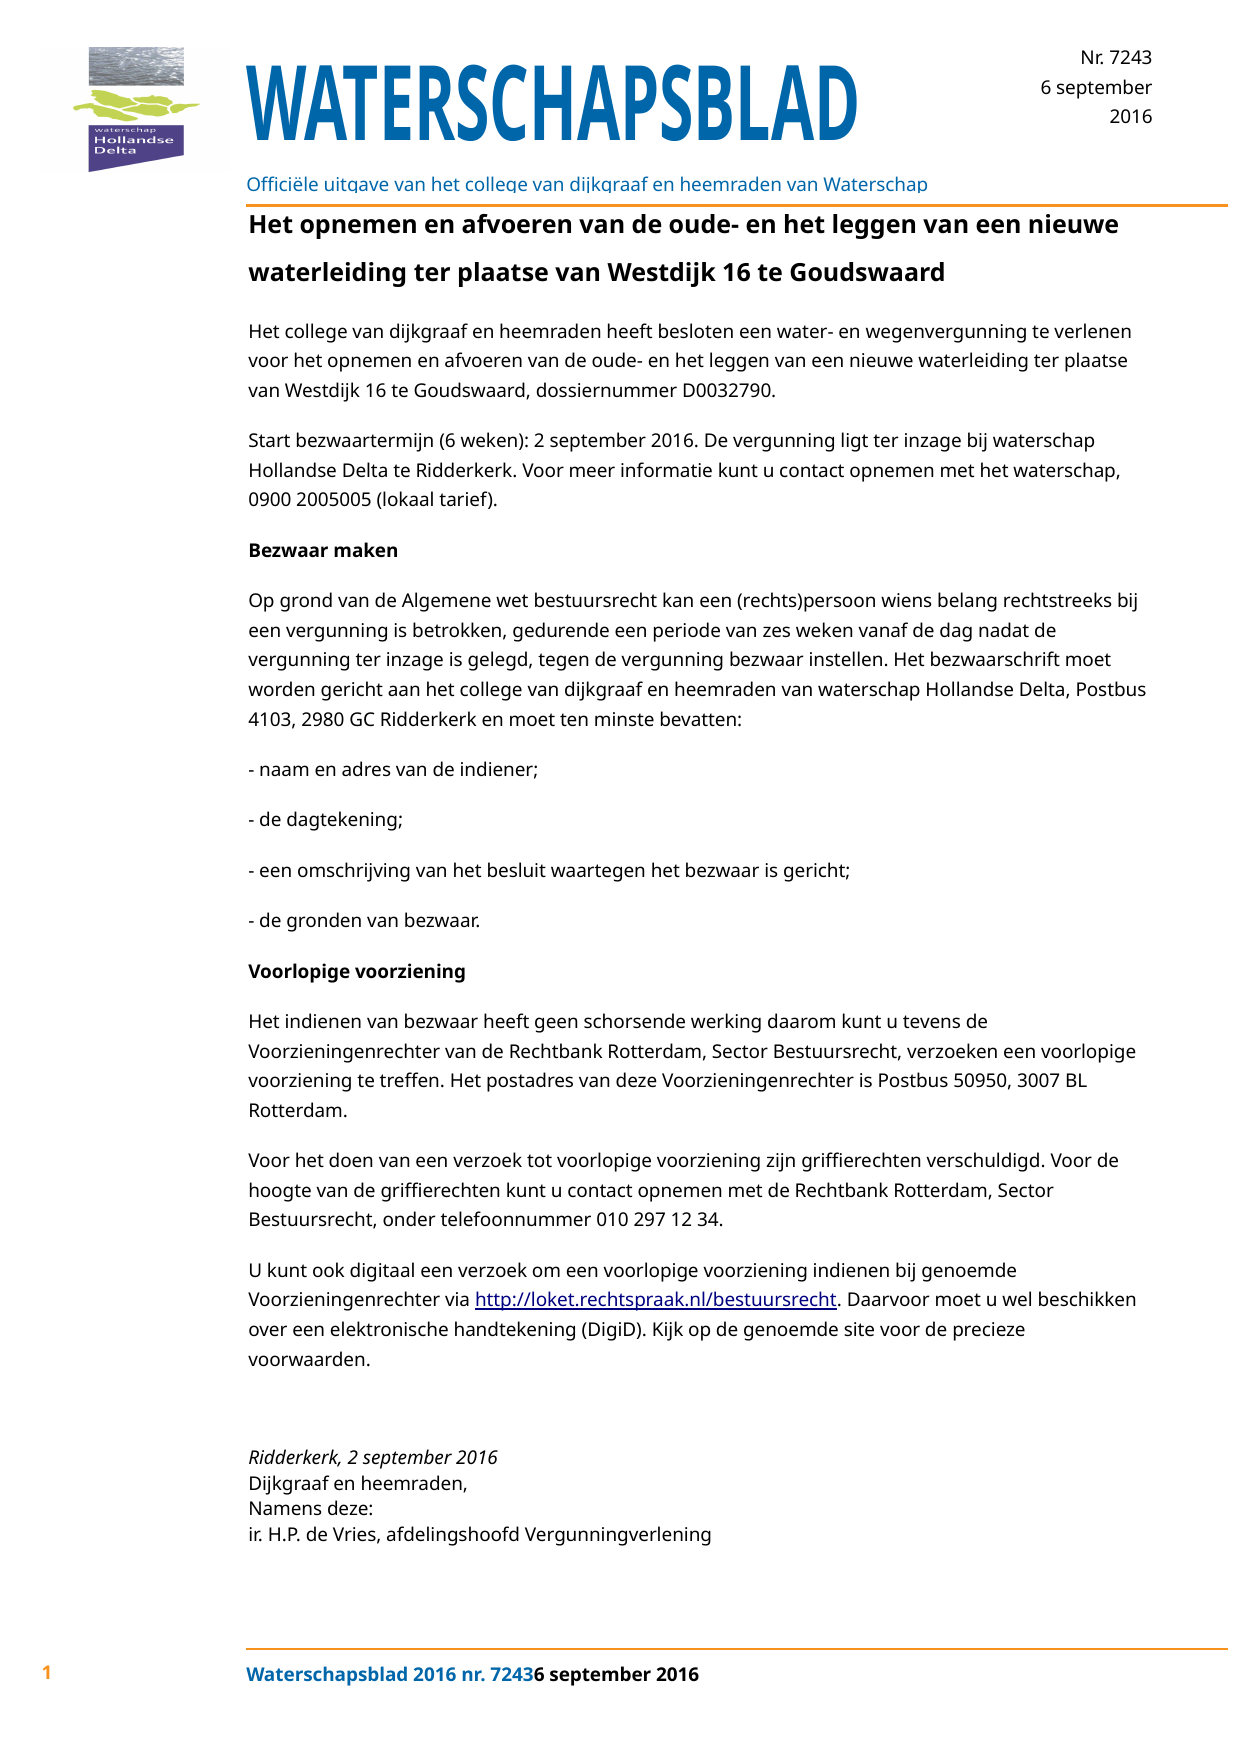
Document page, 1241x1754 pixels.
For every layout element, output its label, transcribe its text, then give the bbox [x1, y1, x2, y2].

text Op grond van de Algemene wet bestuursrecht kan een (rechts)persoon wiens belang rechtstreeks bij een vergunning is betrokken, gedurende een periode van zes weken vanaf de dag nadat de vergunning ter inzage is gelegd, tegen de vergunning bezwaar instellen. Het bezwaarschrift moet worden gericht aan het college van dijkgraaf en heemraden van waterschap Hollandse Delta, Postbus 4103, 2980 GC Ridderkerk en moet ten minste bevatten: [248, 587, 1152, 732]
text Bezwaar maken [248, 537, 1152, 563]
picture [41, 47, 231, 172]
text U kunt ook digitaal een verzoek om een voorlopige voorziening indienen bij genoemde Voorzieningenrechter via http://loket.rechtspraak.nl/bestuursrecht. Daarvoor moet u wel beschikken over een elektronische handtekening (DigiD). Kijk op de genoemde site voor de precieze voorwaarden. [248, 1257, 1152, 1372]
text Start bezwaartermijn (6 weken): 2 september 2016. De vergunning ligt ter inzage bij waterschap Hollandse Delta te Ridderkerk. Voor meer informatie kunt u contact opnemen met het waterschap, 0900 2005005 (lokaal tarief). [248, 427, 1152, 512]
text Het college van dijkgraaf en heemraden heeft besloten een water- en wegenvergunning te verlenen voor het opnemen en afvoeren van de oude- en het leggen van een nieuwe waterleiding ter plaatse van Westdijk 16 te Goudswaard, dossiernummer D0032790. [248, 318, 1152, 403]
text Het indienen van bezwaar heeft geen schorsende werking daarom kunt u tevens de Voorzieningenrechter van de Rechtbank Rotterdam, Sector Bestuursrecht, verzoeken een voorlopige voorziening te treffen. Het postadres van deze Voorzieningenrechter is Postbus 50950, 3007 BL Rotterdam. [248, 1008, 1152, 1123]
text - naam en adres van de indiener; [248, 756, 1152, 782]
text Voor het doen van een verzoek tot voorlopige voorziening zijn griffierechten verschuldigd. Voor de hoogte van de griffierechten kunt u contact opnemen met de Rechtbank Rotterdam, Sector Bestuursrecht, onder telefoonnummer 010 297 12 34. [248, 1147, 1152, 1232]
text - de dagtekening; [248, 807, 1152, 832]
text Namens deze: [248, 1496, 1152, 1521]
text Het opnemen en afvoeren van de oude- en het leggen van een nieuwe waterleiding ter plaatse van Westdijk 16 te Goudswaard [248, 207, 1152, 288]
text - de gronden van bezwaar. [248, 907, 1152, 933]
text Dijkgraaf en heemraden, [248, 1470, 1152, 1496]
text - een omschrijving van het besluit waartegen het bezwaar is gericht; [248, 857, 1152, 883]
text Voorlopige voorziening [248, 958, 1152, 984]
text Ridderkerk, 2 september 2016 [248, 1444, 1152, 1470]
text ir. H.P. de Vries, afdelingshoofd Vergunningverlening [248, 1521, 1152, 1547]
